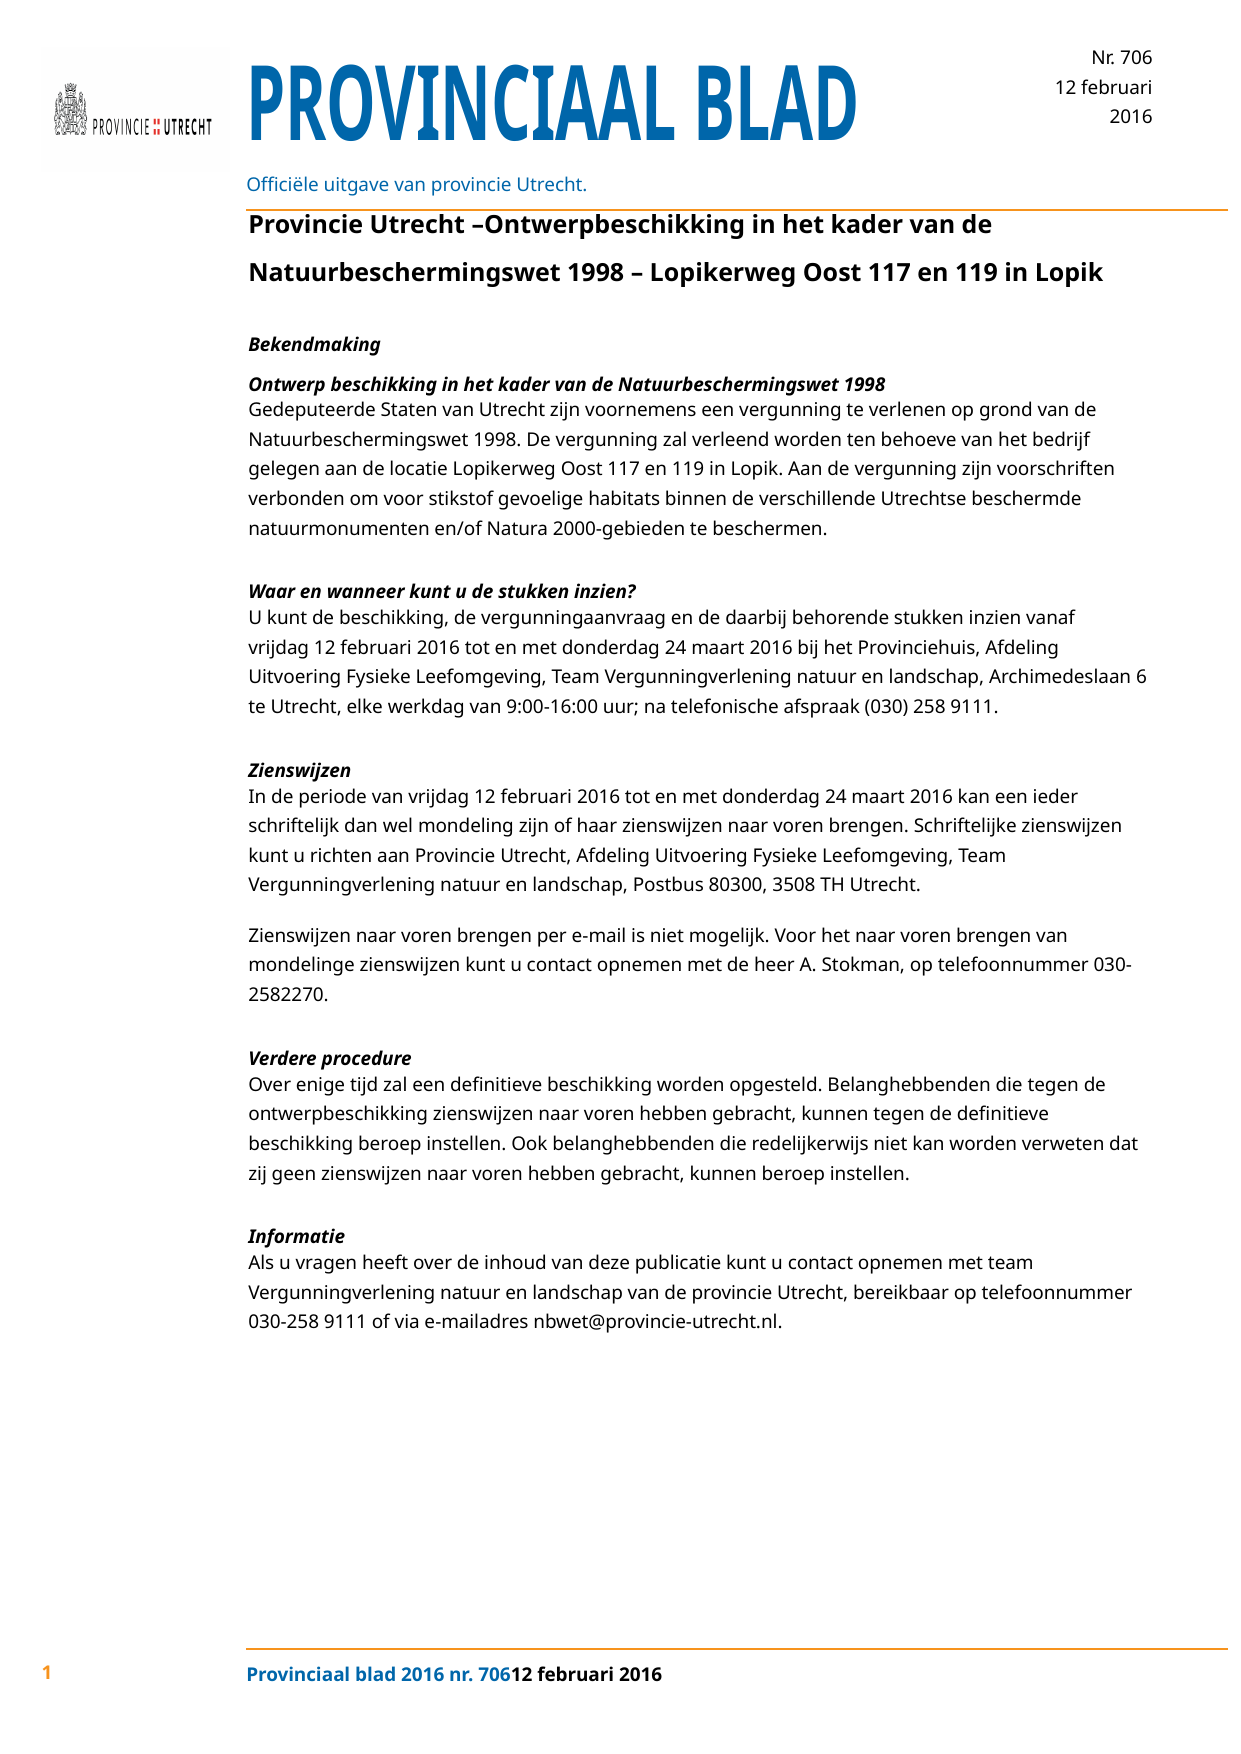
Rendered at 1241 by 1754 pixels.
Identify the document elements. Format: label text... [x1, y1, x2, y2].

text Verdere procedure [248, 1045, 1152, 1071]
text Zienswijzen [248, 757, 1152, 783]
text Over enige tijd zal een definitieve beschikking worden opgesteld. Belanghebbenden die tegen de ontwerpbeschikking zienswijzen naar voren hebben gebracht, kunnen tegen de definitieve beschikking beroep instellen. Ook belanghebbenden die redelijkerwijs niet kan worden verweten dat zij geen zienswijzen naar voren hebben gebracht, kunnen beroep instellen. [248, 1071, 1152, 1185]
text Zienswijzen naar voren brengen per e-mail is niet mogelijk. Voor het naar voren brengen van mondelinge zienswijzen kunt u contact opnemen met de heer A. Stokman, op telefoonnummer 030-2582270. [248, 922, 1152, 1007]
text Informatie [248, 1224, 1152, 1249]
text Ontwerp beschikking in het kader van de Natuurbeschermingswet 1998 [248, 371, 1152, 396]
text In de periode van vrijdag 12 februari 2016 tot en met donderdag 24 maart 2016 kan een ieder schriftelijk dan wel mondeling zijn of haar zienswijzen naar voren brengen. Schriftelijke zienswijzen kunt u richten aan Provincie Utrecht, Afdeling Uitvoering Fysieke Leefomgeving, Team Vergunningverlening natuur en landschap, Postbus 80300, 3508 TH Utrecht. [248, 783, 1152, 897]
text Als u vragen heeft over de inhoud van deze publicatie kunt u contact opnemen met team Vergunningverlening natuur en landschap van de provincie Utrecht, bereikbaar op telefoonnummer 030-258 9111 of via e-mailadres nbwet@provincie-utrecht.nl. [248, 1249, 1152, 1334]
text Provincie Utrecht –Ontwerpbeschikking in het kader van de Natuurbeschermingswet 1998 – Lopikerweg Oost 117 en 119 in Lopik [248, 211, 1152, 288]
text Gedeputeerde Staten van Utrecht zijn voornemens een vergunning te verlenen op grond van de Natuurbeschermingswet 1998. De vergunning zal verleend worden ten behoeve van het bedrijf gelegen aan de locatie Lopikerweg Oost 117 en 119 in Lopik. Aan de vergunning zijn voorschriften verbonden om voor stikstof gevoelige habitats binnen de verschillende Utrechtse beschermde natuurmonumenten en/of Natura 2000-gebieden te beschermen. [248, 396, 1152, 541]
text U kunt de beschikking, de vergunningaanvraag en de daarbij behorende stukken inzien vanaf vrijdag 12 februari 2016 tot en met donderdag 24 maart 2016 bij het Provinciehuis, Afdeling Uitvoering Fysieke Leefomgeving, Team Vergunningverlening natuur en landschap, Archimedeslaan 6 te Utrecht, elke werkdag van 9:00-16:00 uur; na telefonische afspraak (030) 258 9111. [248, 604, 1152, 719]
picture [41, 47, 231, 172]
text Waar en wanneer kunt u de stukken inzien? [248, 579, 1152, 604]
text Bekendmaking [248, 331, 1152, 357]
